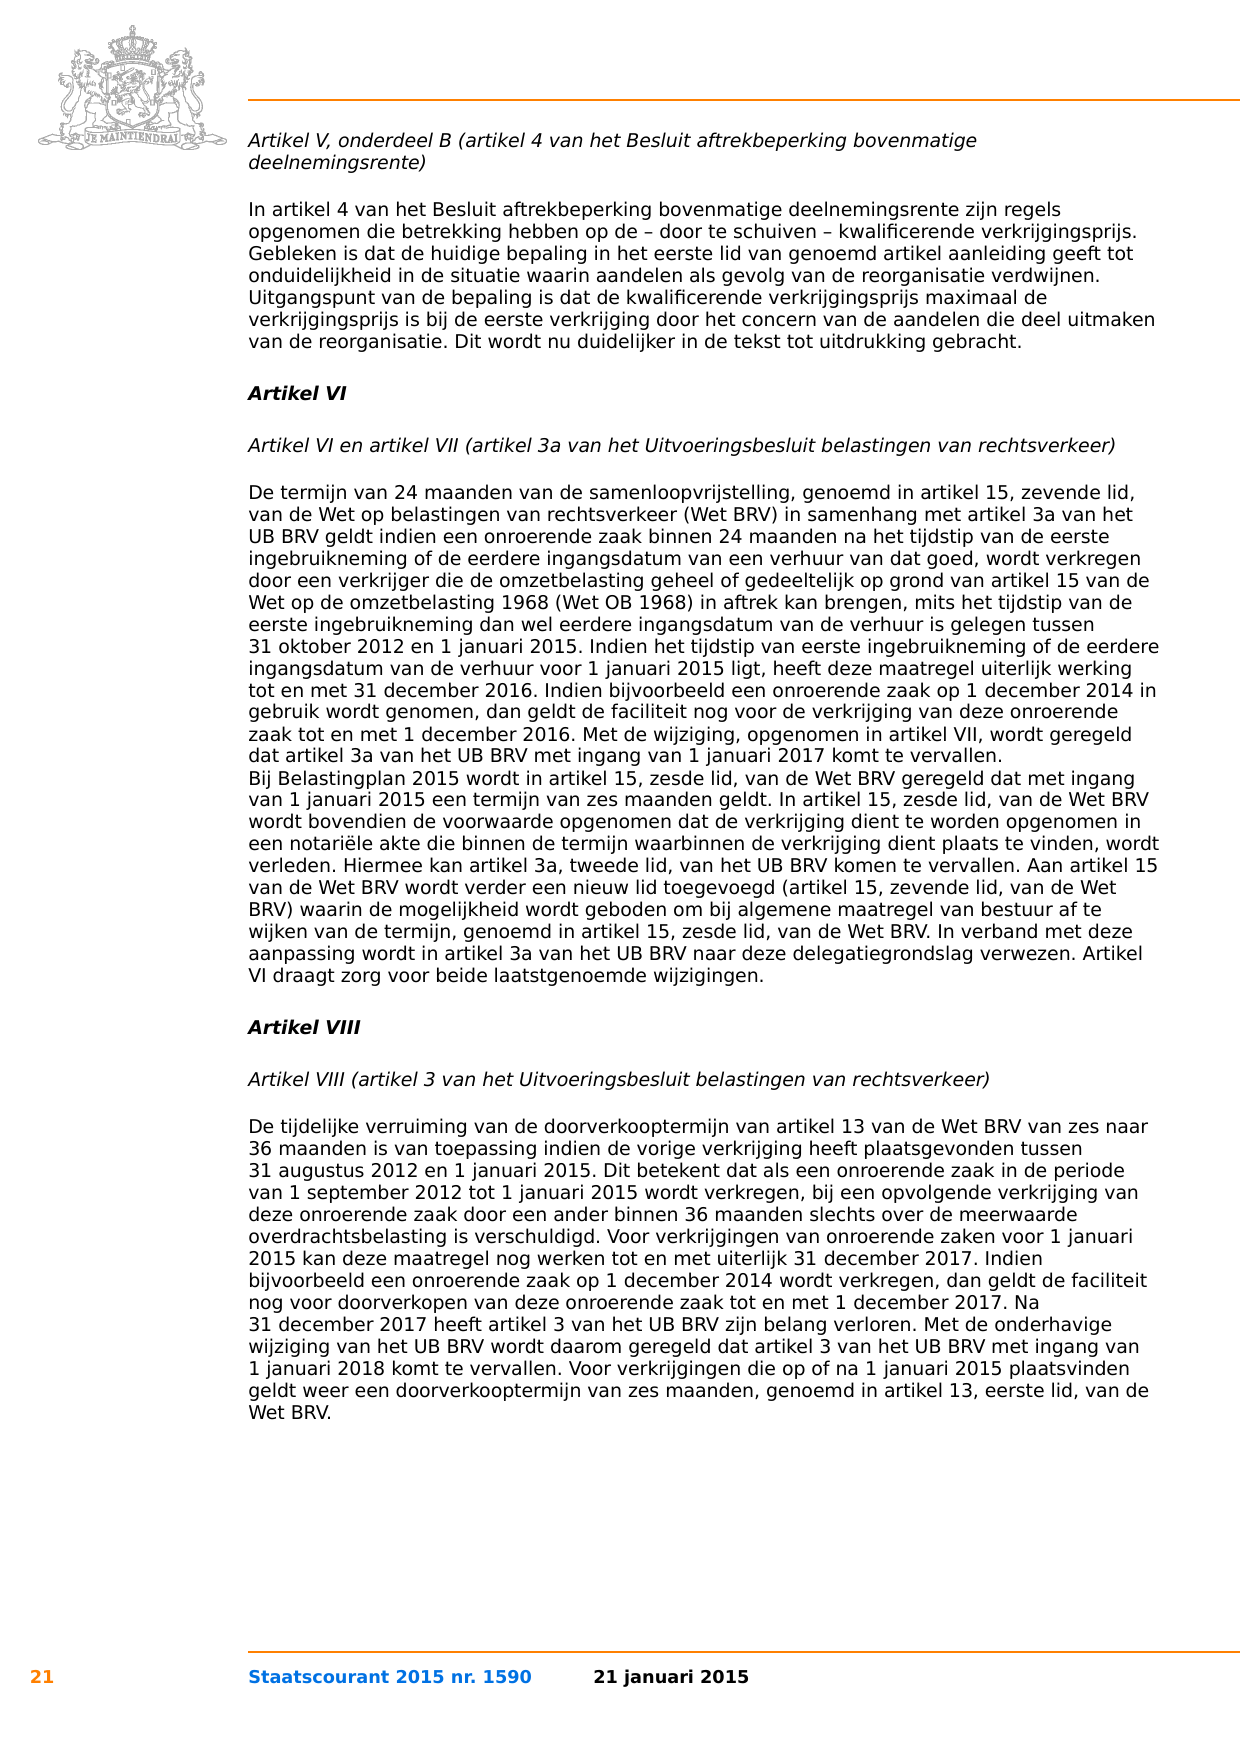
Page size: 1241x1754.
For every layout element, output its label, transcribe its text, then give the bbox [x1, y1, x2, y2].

subtitle Artikel VI [248, 383, 1163, 405]
picture [38, 25, 227, 150]
subtitle Artikel VIII (artikel 3 van het Uitvoeringsbesluit belastingen van rechtsverkeer) [248, 1069, 1163, 1091]
text In artikel 4 van het Besluit aftrekbeperking bovenmatige deelnemingsrente zijn regels opgenomen die betrekking hebben op de – door te schuiven – kwalificerende verkrijgingsprijs. Gebleken is dat de huidige bepaling in het eerste lid van genoemd artikel aanleiding geeft tot onduidelijkheid in de situatie waarin aandelen als gevolg van de reorganisatie verdwijnen. Uitgangspunt van de bepaling is dat de kwalificerende verkrijgingsprijs maximaal de verkrijgingsprijs is bij de eerste verkrijging door het concern van de aandelen die deel uitmaken van de reorganisatie. Dit wordt nu duidelijker in de tekst tot uitdrukking gebracht. [248, 199, 1163, 353]
subtitle Artikel VI en artikel VII (artikel 3a van het Uitvoeringsbesluit belastingen van rechtsverkeer) [248, 435, 1163, 457]
subtitle Artikel VIII [248, 1017, 1163, 1039]
text De tijdelijke verruiming van de doorverkooptermijn van artikel 13 van de Wet BRV van zes naar 36 maanden is van toepassing indien de vorige verkrijging heeft plaatsgevonden tussen 31 augustus 2012 en 1 januari 2015. Dit betekent dat als een onroerende zaak in de periode van 1 september 2012 tot 1 januari 2015 wordt verkregen, bij een opvolgende verkrijging van deze onroerende zaak door een ander binnen 36 maanden slechts over de meerwaarde overdrachtsbelasting is verschuldigd. Voor verkrijgingen van onroerende zaken voor 1 januari 2015 kan deze maatregel nog werken tot en met uiterlijk 31 december 2017. Indien bijvoorbeeld een onroerende zaak op 1 december 2014 wordt verkregen, dan geldt de faciliteit nog voor doorverkopen van deze onroerende zaak tot en met 1 december 2017. Na 31 december 2017 heeft artikel 3 van het UB BRV zijn belang verloren. Met de onderhavige wijziging van het UB BRV wordt daarom geregeld dat artikel 3 van het UB BRV met ingang van 1 januari 2018 komt te vervallen. Voor verkrijgingen die op of na 1 januari 2015 plaatsvinden geldt weer een doorverkooptermijn van zes maanden, genoemd in artikel 13, eerste lid, van de Wet BRV. [248, 1116, 1163, 1424]
text Bij Belastingplan 2015 wordt in artikel 15, zesde lid, van de Wet BRV geregeld dat met ingang van 1 januari 2015 een termijn van zes maanden geldt. In artikel 15, zesde lid, van de Wet BRV wordt bovendien de voorwaarde opgenomen dat de verkrijging dient te worden opgenomen in een notariële akte die binnen de termijn waarbinnen de verkrijging dient plaats te vinden, wordt verleden. Hiermee kan artikel 3a, tweede lid, van het UB BRV komen te vervallen. Aan artikel 15 van de Wet BRV wordt verder een nieuw lid toegevoegd (artikel 15, zevende lid, van de Wet BRV) waarin de mogelijkheid wordt geboden om bij algemene maatregel van bestuur af te wijken van de termijn, genoemd in artikel 15, zesde lid, van de Wet BRV. In verband met deze aanpassing wordt in artikel 3a van het UB BRV naar deze delegatiegrondslag verwezen. Artikel VI draagt zorg voor beide laatstgenoemde wijzigingen. [248, 767, 1163, 987]
text De termijn van 24 maanden van de samenloopvrijstelling, genoemd in artikel 15, zevende lid, van de Wet op belastingen van rechtsverkeer (Wet BRV) in samenhang met artikel 3a van het UB BRV geldt indien een onroerende zaak binnen 24 maanden na het tijdstip van de eerste ingebruikneming of de eerdere ingangsdatum van een verhuur van dat goed, wordt verkregen door een verkrijger die de omzetbelasting geheel of gedeeltelijk op grond van artikel 15 van de Wet op de omzetbelasting 1968 (Wet OB 1968) in aftrek kan brengen, mits het tijdstip van de eerste ingebruikneming dan wel eerdere ingangsdatum van de verhuur is gelegen tussen 31 oktober 2012 en 1 januari 2015. Indien het tijdstip van eerste ingebruikneming of de eerdere ingangsdatum van de verhuur voor 1 januari 2015 ligt, heeft deze maatregel uiterlijk werking tot en met 31 december 2016. Indien bijvoorbeeld een onroerende zaak op 1 december 2014 in gebruik wordt genomen, dan geldt de faciliteit nog voor de verkrijging van deze onroerende zaak tot en met 1 december 2016. Met de wijziging, opgenomen in artikel VII, wordt geregeld dat artikel 3a van het UB BRV met ingang van 1 januari 2017 komt te vervallen. [248, 482, 1163, 767]
subtitle Artikel V, onderdeel B (artikel 4 van het Besluit aftrekbeperking bovenmatige deelnemingsrente) [248, 130, 1163, 174]
